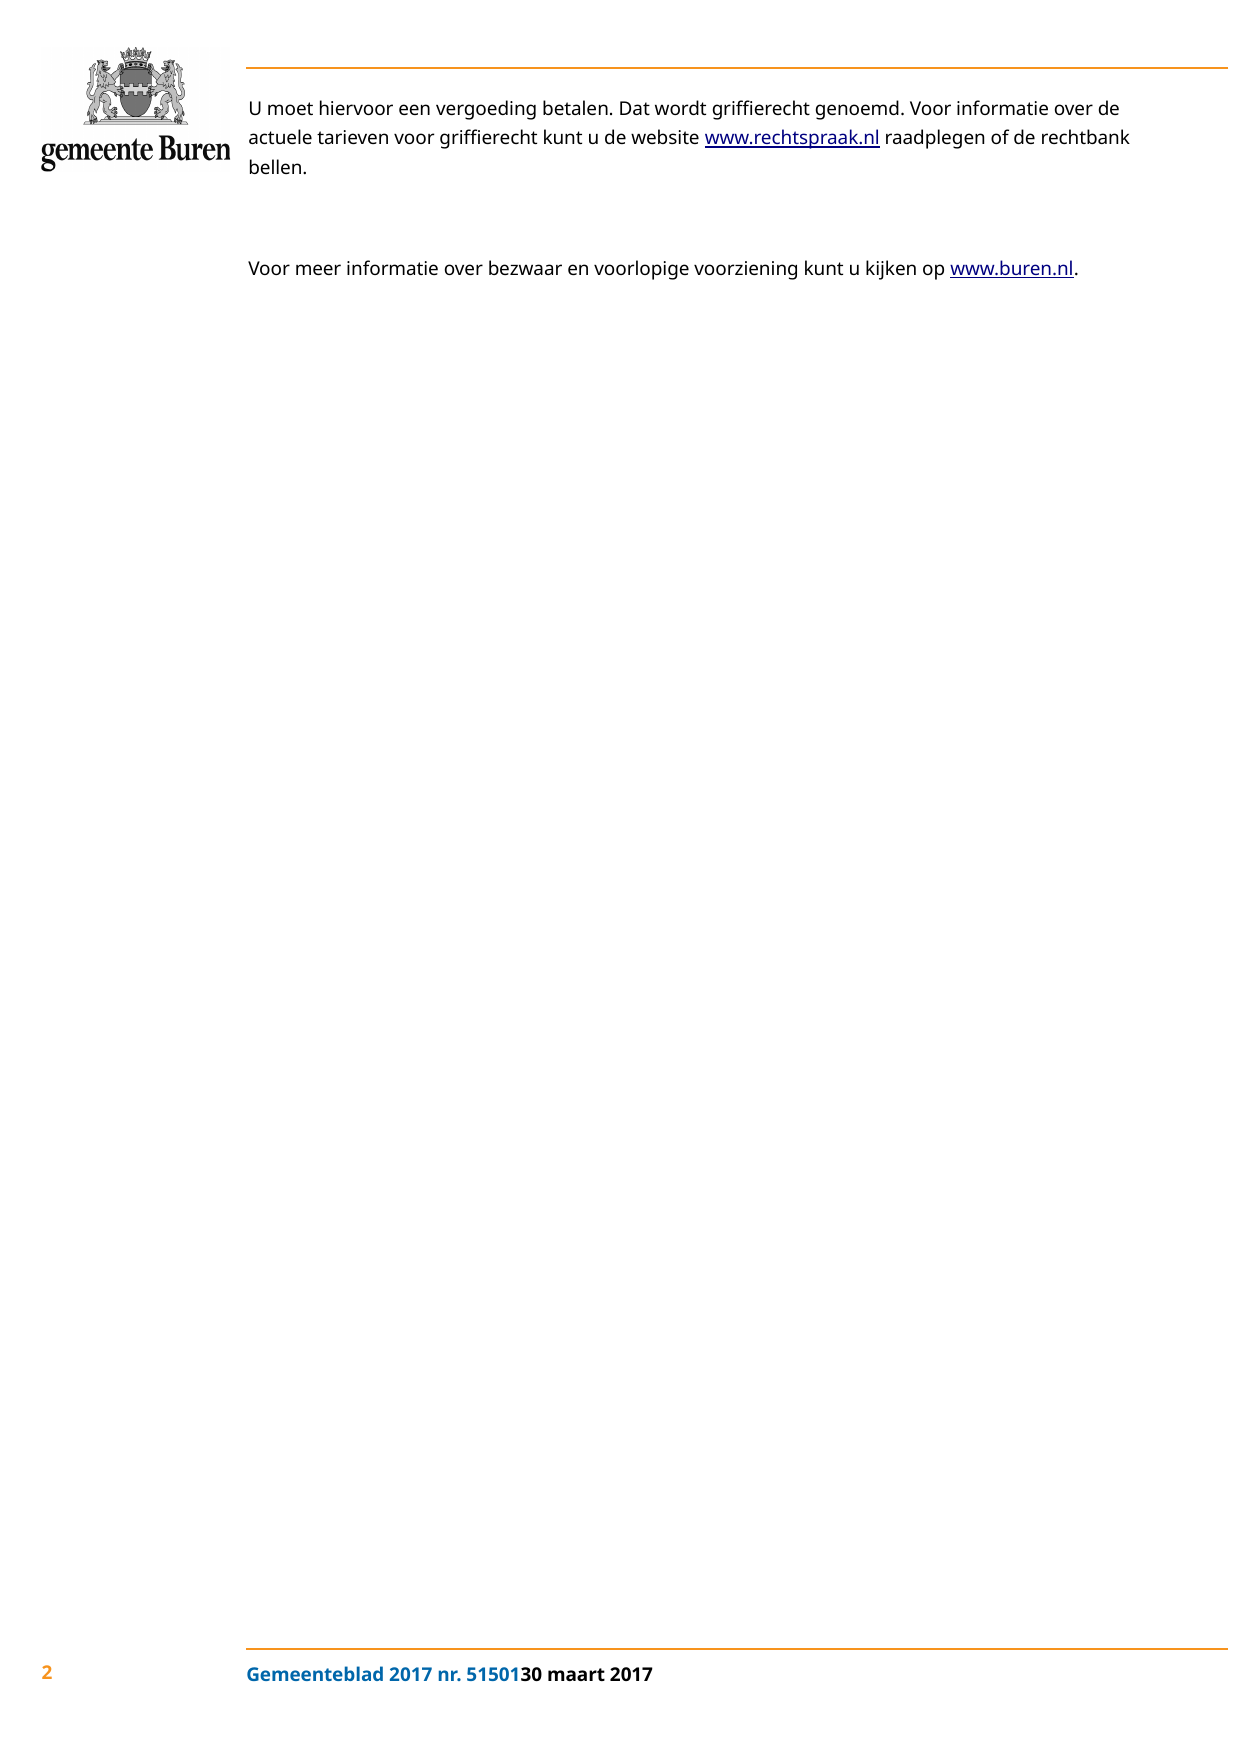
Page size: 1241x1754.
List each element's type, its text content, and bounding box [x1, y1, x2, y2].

text Voor meer informatie over bezwaar en voorlopige voorziening kunt u kijken op www.buren.nl. [248, 255, 1152, 281]
picture [41, 47, 231, 172]
text U moet hiervoor een vergoeding betalen. Dat wordt griffierecht genoemd. Voor informatie over de actuele tarieven voor griffierecht kunt u de website www.rechtspraak.nl raadplegen of de rechtbank bellen. [248, 95, 1152, 180]
